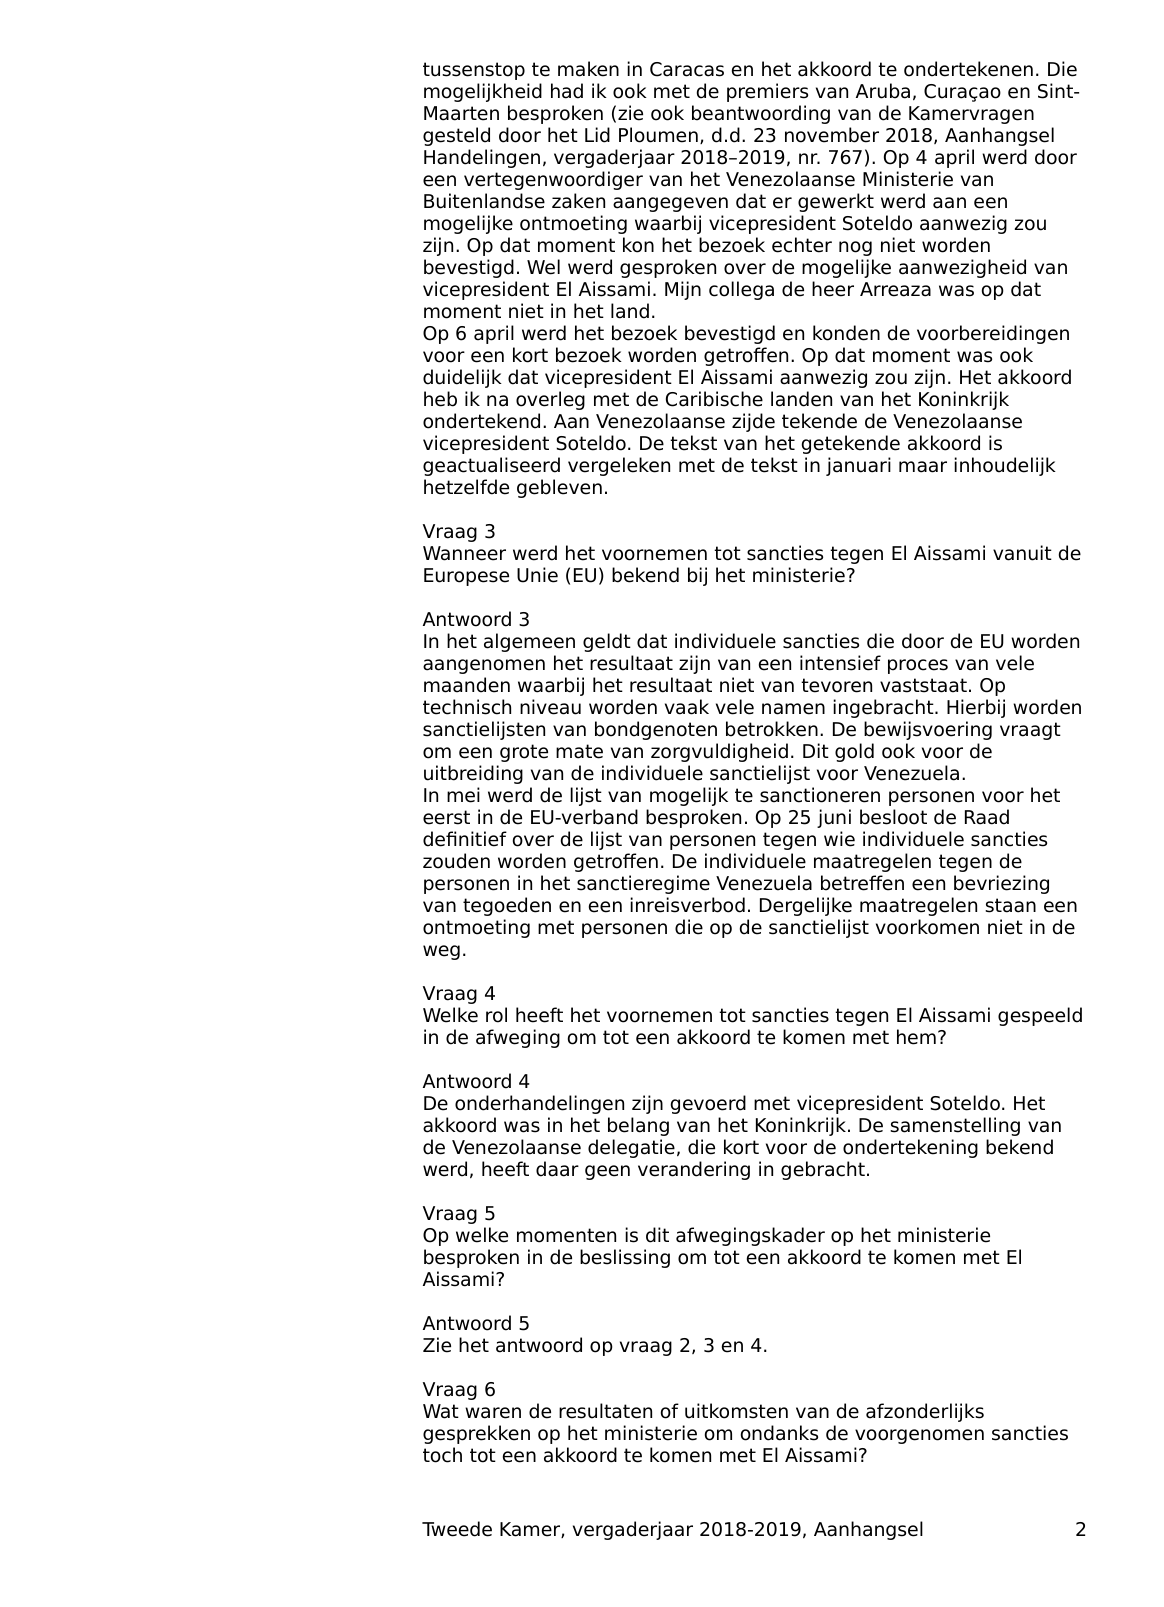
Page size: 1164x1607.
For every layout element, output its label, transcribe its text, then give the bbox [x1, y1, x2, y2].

text Vraag 3 [422, 521, 1087, 543]
text Antwoord 5 [422, 1313, 1087, 1335]
text Wat waren de resultaten of uitkomsten van de afzonderlijks gesprekken op het ministerie om ondanks de voorgenomen sancties toch tot een akkoord te komen met El Aissami? [422, 1401, 1087, 1467]
text Vraag 5 [422, 1203, 1087, 1225]
text In het algemeen geldt dat individuele sancties die door de EU worden aangenomen het resultaat zijn van een intensief proces van vele maanden waarbij het resultaat niet van tevoren vaststaat. Op technisch niveau worden vaak vele namen ingebracht. Hierbij worden sanctielijsten van bondgenoten betrokken. De bewijsvoering vraagt om een grote mate van zorgvuldigheid. Dit gold ook voor de uitbreiding van de individuele sanctielijst voor Venezuela. [422, 631, 1087, 785]
text Zie het antwoord op vraag 2, 3 en 4. [422, 1335, 1087, 1357]
text Op welke momenten is dit afwegingskader op het ministerie besproken in de beslissing om tot een akkoord te komen met El Aissami? [422, 1225, 1087, 1291]
text Op 6 april werd het bezoek bevestigd en konden de voorbereidingen voor een kort bezoek worden getroffen. Op dat moment was ook duidelijk dat vicepresident El Aissami aanwezig zou zijn. Het akkoord heb ik na overleg met de Caribische landen van het Koninkrijk ondertekend. Aan Venezolaanse zijde tekende de Venezolaanse vicepresident Soteldo. De tekst van het getekende akkoord is geactualiseerd vergeleken met de tekst in januari maar inhoudelijk hetzelfde gebleven. [422, 323, 1087, 499]
text In mei werd de lijst van mogelijk te sanctioneren personen voor het eerst in de EU-verband besproken. Op 25 juni besloot de Raad definitief over de lijst van personen tegen wie individuele sancties zouden worden getroffen. De individuele maatregelen tegen de personen in het sanctieregime Venezuela betreffen een bevriezing van tegoeden en een inreisverbod. Dergelijke maatregelen staan een ontmoeting met personen die op de sanctielijst voorkomen niet in de weg. [422, 785, 1087, 961]
text Wanneer werd het voornemen tot sancties tegen El Aissami vanuit de Europese Unie (EU) bekend bij het ministerie? [422, 543, 1087, 587]
text De onderhandelingen zijn gevoerd met vicepresident Soteldo. Het akkoord was in het belang van het Koninkrijk. De samenstelling van de Venezolaanse delegatie, die kort voor de ondertekening bekend werd, heeft daar geen verandering in gebracht. [422, 1093, 1087, 1181]
text tussenstop te maken in Caracas en het akkoord te ondertekenen. Die mogelijkheid had ik ook met de premiers van Aruba, Curaçao en Sint-Maarten besproken (zie ook beantwoording van de Kamervragen gesteld door het Lid Ploumen, d.d. 23 november 2018, Aanhangsel Handelingen, vergaderjaar 2018–2019, nr. 767). Op 4 april werd door een vertegenwoordiger van het Venezolaanse Ministerie van Buitenlandse zaken aangegeven dat er gewerkt werd aan een mogelijke ontmoeting waarbij vicepresident Soteldo aanwezig zou zijn. Op dat moment kon het bezoek echter nog niet worden bevestigd. Wel werd gesproken over de mogelijke aanwezigheid van vicepresident El Aissami. Mijn collega de heer Arreaza was op dat moment niet in het land. [422, 59, 1087, 323]
text Vraag 4 [422, 983, 1087, 1005]
text Antwoord 3 [422, 609, 1087, 631]
text Antwoord 4 [422, 1071, 1087, 1093]
text Vraag 6 [422, 1379, 1087, 1401]
text Welke rol heeft het voornemen tot sancties tegen El Aissami gespeeld in de afweging om tot een akkoord te komen met hem? [422, 1005, 1087, 1049]
